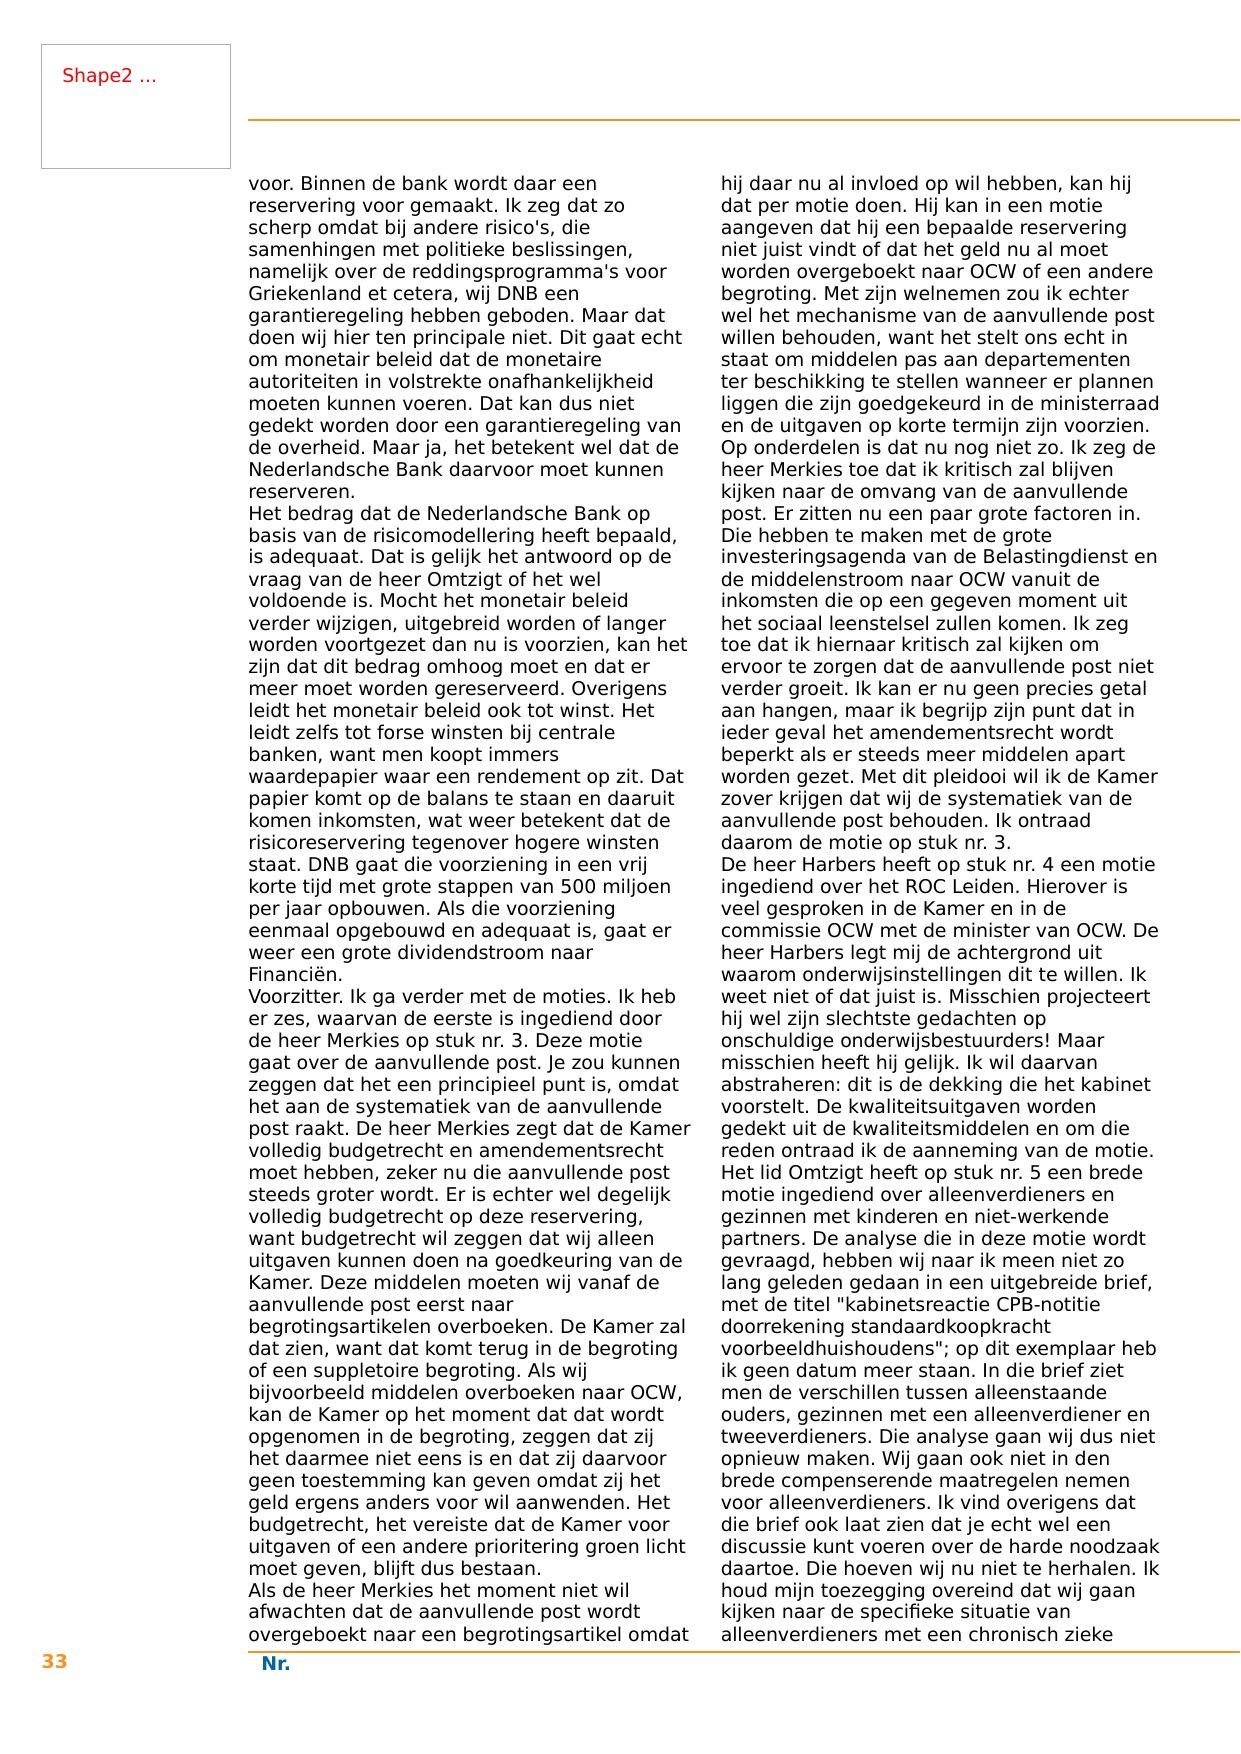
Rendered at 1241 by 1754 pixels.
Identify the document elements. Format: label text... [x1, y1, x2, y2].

text voor. Binnen de bank wordt daar een reservering voor gemaakt. Ik zeg dat zo scherp omdat bij andere risico's, die samenhingen met politieke beslissingen, namelijk over de reddingsprogramma's voor Griekenland et cetera, wij DNB een garantieregeling hebben geboden. Maar dat doen wij hier ten principale niet. Dit gaat echt om monetair beleid dat de monetaire autoriteiten in volstrekte onafhankelijkheid moeten kunnen voeren. Dat kan dus niet gedekt worden door een garantieregeling van de overheid. Maar ja, het betekent wel dat de Nederlandsche Bank daarvoor moet kunnen reserveren. [248, 173, 691, 502]
text Voorzitter. Ik ga verder met de moties. Ik heb er zes, waarvan de eerste is ingediend door de heer Merkies op stuk nr. 3. Deze motie gaat over de aanvullende post. Je zou kunnen zeggen dat het een principieel punt is, omdat het aan de systematiek van de aanvullende post raakt. De heer Merkies zegt dat de Kamer volledig budgetrecht en amendementsrecht moet hebben, zeker nu die aanvullende post steeds groter wordt. Er is echter wel degelijk volledig budgetrecht op deze reservering, want budgetrecht wil zeggen dat wij alleen uitgaven kunnen doen na goedkeuring van de Kamer. Deze middelen moeten wij vanaf de aanvullende post eerst naar begrotingsartikelen overboeken. De Kamer zal dat zien, want dat komt terug in de begroting of een suppletoire begroting. Als wij bijvoorbeeld middelen overboeken naar OCW, kan de Kamer op het moment dat dat wordt opgenomen in de begroting, zeggen dat zij het daarmee niet eens is en dat zij daarvoor geen toestemming kan geven omdat zij het geld ergens anders voor wil aanwenden. Het budgetrecht, het vereiste dat de Kamer voor uitgaven of een andere prioritering groen licht moet geven, blijft dus bestaan. [248, 986, 691, 1579]
text Het bedrag dat de Nederlandsche Bank op basis van de risicomodellering heeft bepaald, is adequaat. Dat is gelijk het antwoord op de vraag van de heer Omtzigt of het wel voldoende is. Mocht het monetair beleid verder wijzigen, uitgebreid worden of langer worden voortgezet dan nu is voorzien, kan het zijn dat dit bedrag omhoog moet en dat er meer moet worden gereserveerd. Overigens leidt het monetair beleid ook tot winst. Het leidt zelfs tot forse winsten bij centrale banken, want men koopt immers waardepapier waar een rendement op zit. Dat papier komt op de balans te staan en daaruit komen inkomsten, wat weer betekent dat de risicoreservering tegenover hogere winsten staat. DNB gaat die voorziening in een vrij korte tijd met grote stappen van 500 miljoen per jaar opbouwen. Als die voorziening eenmaal opgebouwd en adequaat is, gaat er weer een grote dividendstroom naar Financiën. [248, 502, 691, 986]
text De heer Harbers heeft op stuk nr. 4 een motie ingediend over het ROC Leiden. Hierover is veel gesproken in de Kamer en in de commissie OCW met de minister van OCW. De heer Harbers legt mij de achtergrond uit waarom onderwijsinstellingen dit te willen. Ik weet niet of dat juist is. Misschien projecteert hij wel zijn slechtste gedachten op onschuldige onderwijsbestuurders! Maar misschien heeft hij gelijk. Ik wil daarvan abstraheren: dit is de dekking die het kabinet voorstelt. De kwaliteitsuitgaven worden gedekt uit de kwaliteitsmiddelen en om die reden ontraad ik de aanneming van de motie. [721, 854, 1163, 1162]
text Als de heer Merkies het moment niet wil afwachten dat de aanvullende post wordt overgeboekt naar een begrotingsartikel omdat [248, 1579, 691, 1645]
text Het lid Omtzigt heeft op stuk nr. 5 een brede motie ingediend over alleenverdieners en gezinnen met kinderen en niet-werkende partners. De analyse die in deze motie wordt gevraagd, hebben wij naar ik meen niet zo lang geleden gedaan in een uitgebreide brief, met de titel "kabinetsreactie CPB-notitie doorrekening standaardkoopkracht voorbeeldhuishoudens"; op dit exemplaar heb ik geen datum meer staan. In die brief ziet men de verschillen tussen alleenstaande ouders, gezinnen met een alleenverdiener en tweeverdieners. Die analyse gaan wij dus niet opnieuw maken. Wij gaan ook niet in den brede compenserende maatregelen nemen voor alleenverdieners. Ik vind overigens dat die brief ook laat zien dat je echt wel een discussie kunt voeren over de harde noodzaak daartoe. Die hoeven wij nu niet te herhalen. Ik houd mijn toezegging overeind dat wij gaan kijken naar de specifieke situatie van alleenverdieners met een chronisch zieke [721, 1162, 1163, 1645]
text hij daar nu al invloed op wil hebben, kan hij dat per motie doen. Hij kan in een motie aangeven dat hij een bepaalde reservering niet juist vindt of dat het geld nu al moet worden overgeboekt naar OCW of een andere begroting. Met zijn welnemen zou ik echter wel het mechanisme van de aanvullende post willen behouden, want het stelt ons echt in staat om middelen pas aan departementen ter beschikking te stellen wanneer er plannen liggen die zijn goedgekeurd in de ministerraad en de uitgaven op korte termijn zijn voorzien. Op onderdelen is dat nu nog niet zo. Ik zeg de heer Merkies toe dat ik kritisch zal blijven kijken naar de omvang van de aanvullende post. Er zitten nu een paar grote factoren in. Die hebben te maken met de grote investeringsagenda van de Belastingdienst en de middelenstroom naar OCW vanuit de inkomsten die op een gegeven moment uit het sociaal leenstelsel zullen komen. Ik zeg toe dat ik hiernaar kritisch zal kijken om ervoor te zorgen dat de aanvullende post niet verder groeit. Ik kan er nu geen precies getal aan hangen, maar ik begrijp zijn punt dat in ieder geval het amendementsrecht wordt beperkt als er steeds meer middelen apart worden gezet. Met dit pleidooi wil ik de Kamer zover krijgen dat wij de systematiek van de aanvullende post behouden. Ik ontraad daarom de motie op stuk nr. 3. [721, 173, 1163, 854]
